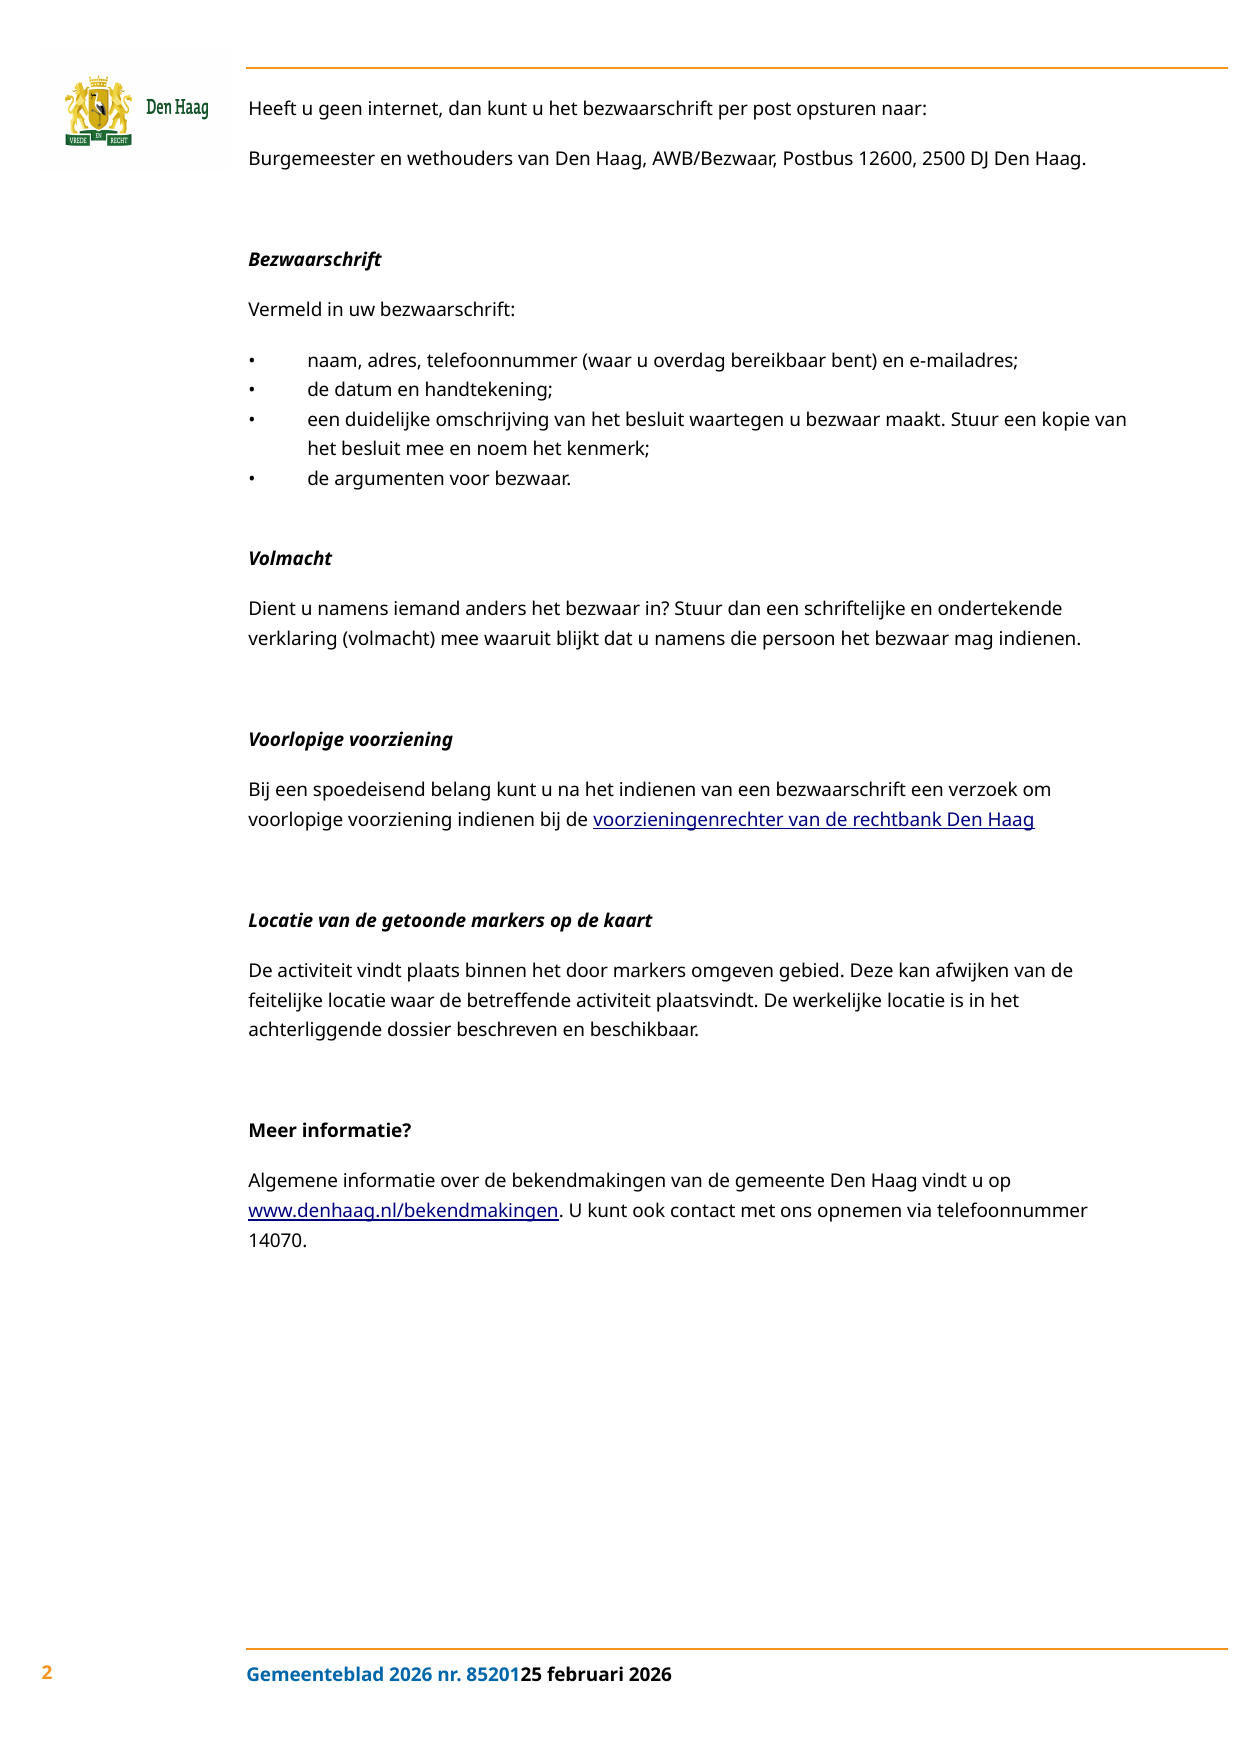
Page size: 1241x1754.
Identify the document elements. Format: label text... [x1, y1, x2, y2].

text Volmacht [248, 545, 1152, 571]
text Bezwaarschrift [248, 246, 1152, 272]
text Locatie van de getoonde markers op de kaart [248, 907, 1152, 933]
text Voorlopige voorziening [248, 726, 1152, 752]
list naam, adres, telefoonnummer (waar u overdag bereikbaar bent) en e-mailadres; [248, 347, 1152, 373]
text Vermeld in uw bezwaarschrift: [248, 296, 1152, 322]
text Burgemeester en wethouders van Den Haag, AWB/Bezwaar, Postbus 12600, 2500 DJ Den Haag. [248, 145, 1152, 171]
text Heeft u geen internet, dan kunt u het bezwaarschrift per post opsturen naar: [248, 95, 1152, 121]
picture [41, 47, 231, 172]
text De activiteit vindt plaats binnen het door markers omgeven gebied. Deze kan afwijken van de feitelijke locatie waar de betreffende activiteit plaatsvindt. De werkelijke locatie is in het achterliggende dossier beschreven en beschikbaar. [248, 957, 1152, 1042]
text Dient u namens iemand anders het bezwaar in? Stuur dan een schriftelijke en ondertekende verklaring (volmacht) mee waaruit blijkt dat u namens die persoon het bezwaar mag indienen. [248, 596, 1152, 651]
text Meer informatie? [248, 1117, 1152, 1143]
text Algemene informatie over de bekendmakingen van de gemeente Den Haag vindt u op www.denhaag.nl/bekendmakingen. U kunt ook contact met ons opnemen via telefoonnummer 14070. [248, 1168, 1152, 1253]
list de argumenten voor bezwaar. [248, 465, 1152, 491]
text Bij een spoedeisend belang kunt u na het indienen van een bezwaarschrift een verzoek om voorlopige voorziening indienen bij de voorzieningenrechter van de rechtbank Den Haag [248, 776, 1152, 832]
list een duidelijke omschrijving van het besluit waartegen u bezwaar maakt. Stuur een kopie van het besluit mee en noem het kenmerk; [248, 406, 1152, 461]
list de datum en handtekening; [248, 376, 1152, 402]
